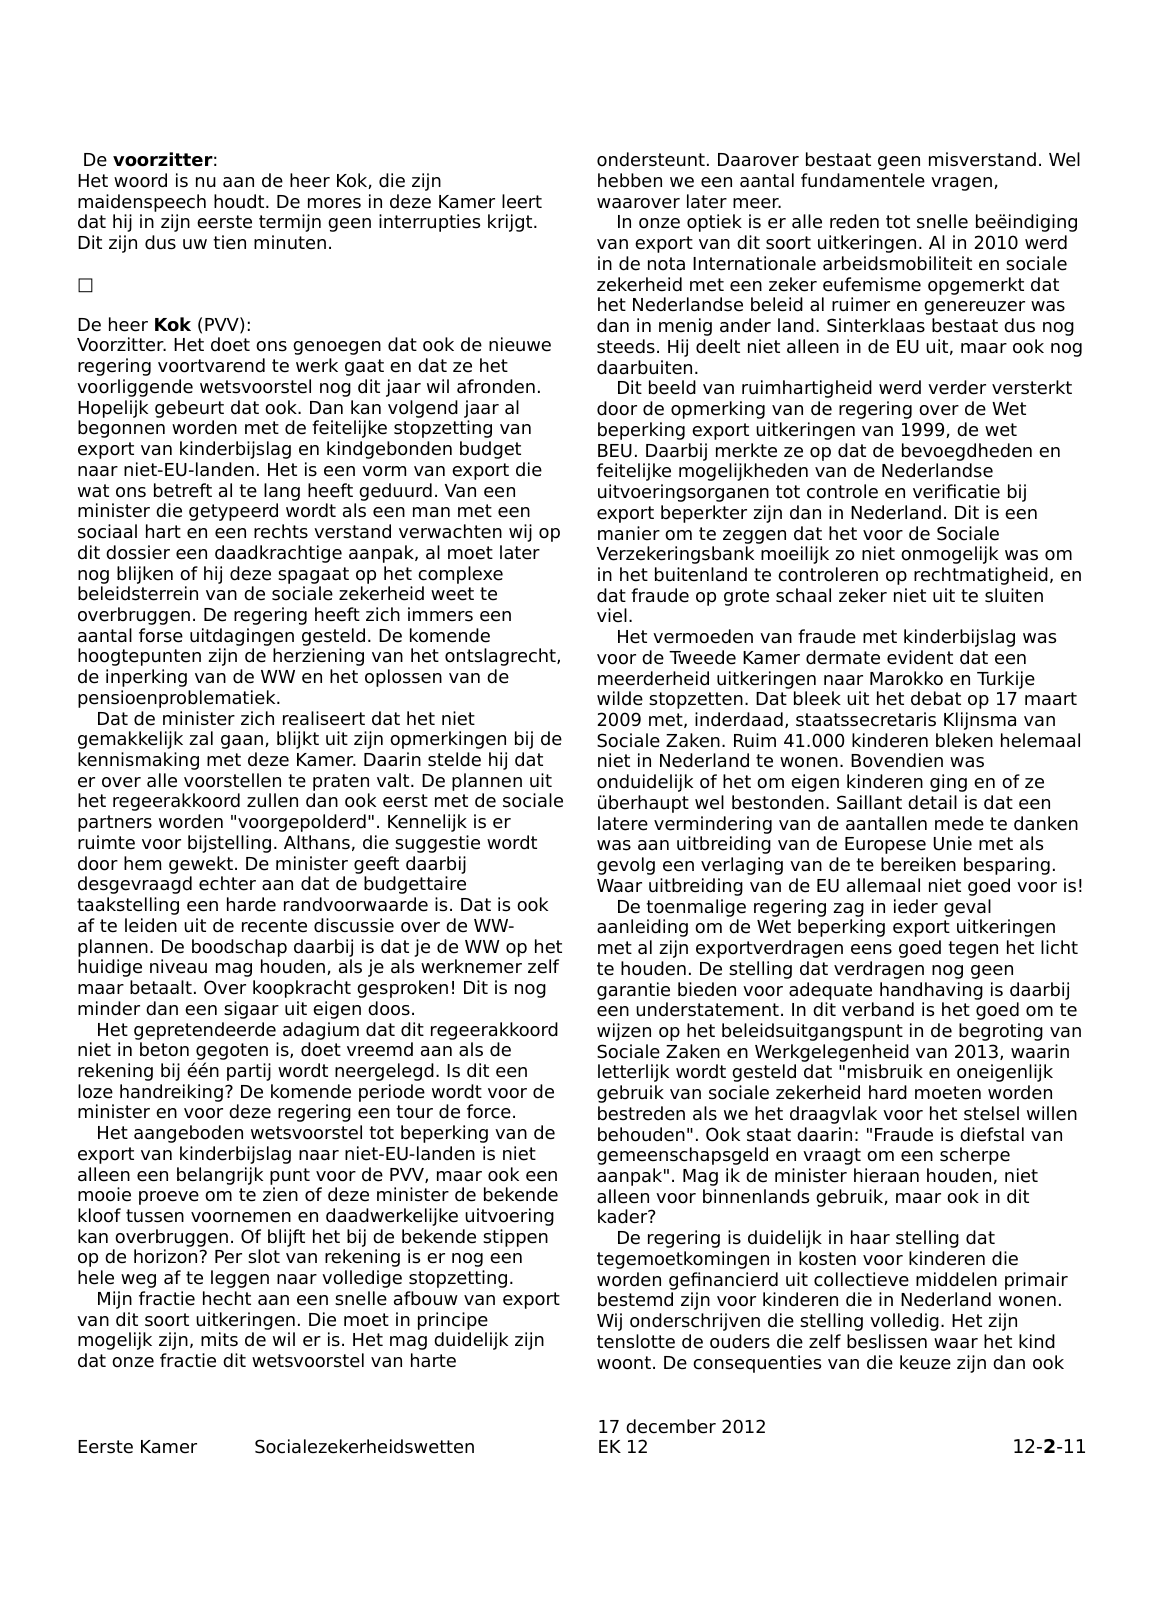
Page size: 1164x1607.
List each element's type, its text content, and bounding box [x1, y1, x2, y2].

text Mijn fractie hecht aan een snelle afbouw van export van dit soort uitkeringen. Die moet in principe mogelijk zijn, mits de wil er is. Het mag duidelijk zijn dat onze fractie dit wetsvoorstel van harte [77, 1289, 567, 1372]
text De toenmalige regering zag in ieder geval aanleiding om de Wet beperking export uitkeringen met al zijn exportverdragen eens goed tegen het licht te houden. De stelling dat verdragen nog geen garantie bieden voor adequate handhaving is daarbij een understatement. In dit verband is het goed om te wijzen op het beleidsuitgangspunt in de begroting van Sociale Zaken en Werkgelegenheid van 2013, waarin letterlijk wordt gesteld dat "misbruik en oneigenlijk gebruik van sociale zekerheid hard moeten worden bestreden als we het draagvlak voor het stelsel willen behouden". Ook staat daarin: "Fraude is diefstal van gemeenschapsgeld en vraagt om een scherpe aanpak". Mag ik de minister hieraan houden, niet alleen voor binnenlands gebruik, maar ook in dit kader? [596, 896, 1087, 1228]
text □ [77, 274, 567, 294]
text Het aangeboden wetsvoorstel tot beperking van de export van kinderbijslag naar niet-EU-landen is niet alleen een belangrijk punt voor de PVV, maar ook een mooie proeve om te zien of deze minister de bekende kloof tussen voornemen en daadwerkelijke uitvoering kan overbruggen. Of blijft het bij de bekende stippen op de horizon? Per slot van rekening is er nog een hele weg af te leggen naar volledige stopzetting. [77, 1123, 567, 1289]
text Het gepretendeerde adagium dat dit regeerakkoord niet in beton gegoten is, doet vreemd aan als de rekening bij één partij wordt neergelegd. Is dit een loze handreiking? De komende periode wordt voor de minister en voor deze regering een tour de force. [77, 1019, 567, 1123]
text Voorzitter. Het doet ons genoegen dat ook de nieuwe regering voortvarend te werk gaat en dat ze het voorliggende wetsvoorstel nog dit jaar wil afronden. Hopelijk gebeurt dat ook. Dan kan volgend jaar al begonnen worden met de feitelijke stopzetting van export van kinderbijslag en kindgebonden budget naar niet-EU-landen. Het is een vorm van export die wat ons betreft al te lang heeft geduurd. Van een minister die getypeerd wordt als een man met een sociaal hart en een rechts verstand verwachten wij op dit dossier een daadkrachtige aanpak, al moet later nog blijken of hij deze spagaat op het complexe beleidsterrein van de sociale zekerheid weet te overbruggen. De regering heeft zich immers een aantal forse uitdagingen gesteld. De komende hoogtepunten zijn de herziening van het ontslagrecht, de inperking van de WW en het oplossen van de pensioenproblematiek. [77, 335, 567, 708]
text Het woord is nu aan de heer Kok, die zijn maidenspeech houdt. De mores in deze Kamer leert dat hij in zijn eerste termijn geen interrupties krijgt. Dit zijn dus uw tien minuten. [77, 171, 567, 254]
text Dit beeld van ruimhartigheid werd verder versterkt door de opmerking van de regering over de Wet beperking export uitkeringen van 1999, de wet BEU. Daarbij merkte ze op dat de bevoegdheden en feitelijke mogelijkheden van de Nederlandse uitvoeringsorganen tot controle en verificatie bij export beperkter zijn dan in Nederland. Dit is een manier om te zeggen dat het voor de Sociale Verzekeringsbank moeilijk zo niet onmogelijk was om in het buitenland te controleren op rechtmatigheid, en dat fraude op grote schaal zeker niet uit te sluiten viel. [596, 378, 1087, 627]
text In onze optiek is er alle reden tot snelle beëindiging van export van dit soort uitkeringen. Al in 2010 werd in de nota Internationale arbeidsmobiliteit en sociale zekerheid met een zeker eufemisme opgemerkt dat het Nederlandse beleid al ruimer en genereuzer was dan in menig ander land. Sinterklaas bestaat dus nog steeds. Hij deelt niet alleen in de EU uit, maar ook nog daarbuiten. [596, 212, 1087, 378]
text De voorzitter: [77, 150, 567, 171]
text ondersteunt. Daarover bestaat geen misverstand. Wel hebben we een aantal fundamentele vragen, waarover later meer. [596, 150, 1087, 212]
text Het vermoeden van fraude met kinderbijslag was voor de Tweede Kamer dermate evident dat een meerderheid uitkeringen naar Marokko en Turkije wilde stopzetten. Dat bleek uit het debat op 17 maart 2009 met, inderdaad, staatssecretaris Klijnsma van Sociale Zaken. Ruim 41.000 kinderen bleken helemaal niet in Nederland te wonen. Bovendien was onduidelijk of het om eigen kinderen ging en of ze überhaupt wel bestonden. Saillant detail is dat een latere vermindering van de aantallen mede te danken was aan uitbreiding van de Europese Unie met als gevolg een verlaging van de te bereiken besparing. Waar uitbreiding van de EU allemaal niet goed voor is! [596, 627, 1087, 896]
text De regering is duidelijk in haar stelling dat tegemoetkomingen in kosten voor kinderen die worden gefinancierd uit collectieve middelen primair bestemd zijn voor kinderen die in Nederland wonen. Wij onderschrijven die stelling volledig. Het zijn tenslotte de ouders die zelf beslissen waar het kind woont. De consequenties van die keuze zijn dan ook [596, 1228, 1087, 1373]
text Dat de minister zich realiseert dat het niet gemakkelijk zal gaan, blijkt uit zijn opmerkingen bij de kennismaking met deze Kamer. Daarin stelde hij dat er over alle voorstellen te praten valt. De plannen uit het regeerakkoord zullen dan ook eerst met de sociale partners worden "voorgepolderd". Kennelijk is er ruimte voor bijstelling. Althans, die suggestie wordt door hem gewekt. De minister geeft daarbij desgevraagd echter aan dat de budgettaire taakstelling een harde randvoorwaarde is. Dat is ook af te leiden uit de recente discussie over de WW-plannen. De boodschap daarbij is dat je de WW op het huidige niveau mag houden, als je als werknemer zelf maar betaalt. Over koopkracht gesproken! Dit is nog minder dan een sigaar uit eigen doos. [77, 708, 567, 1019]
text De heer Kok (PVV): [77, 314, 567, 335]
